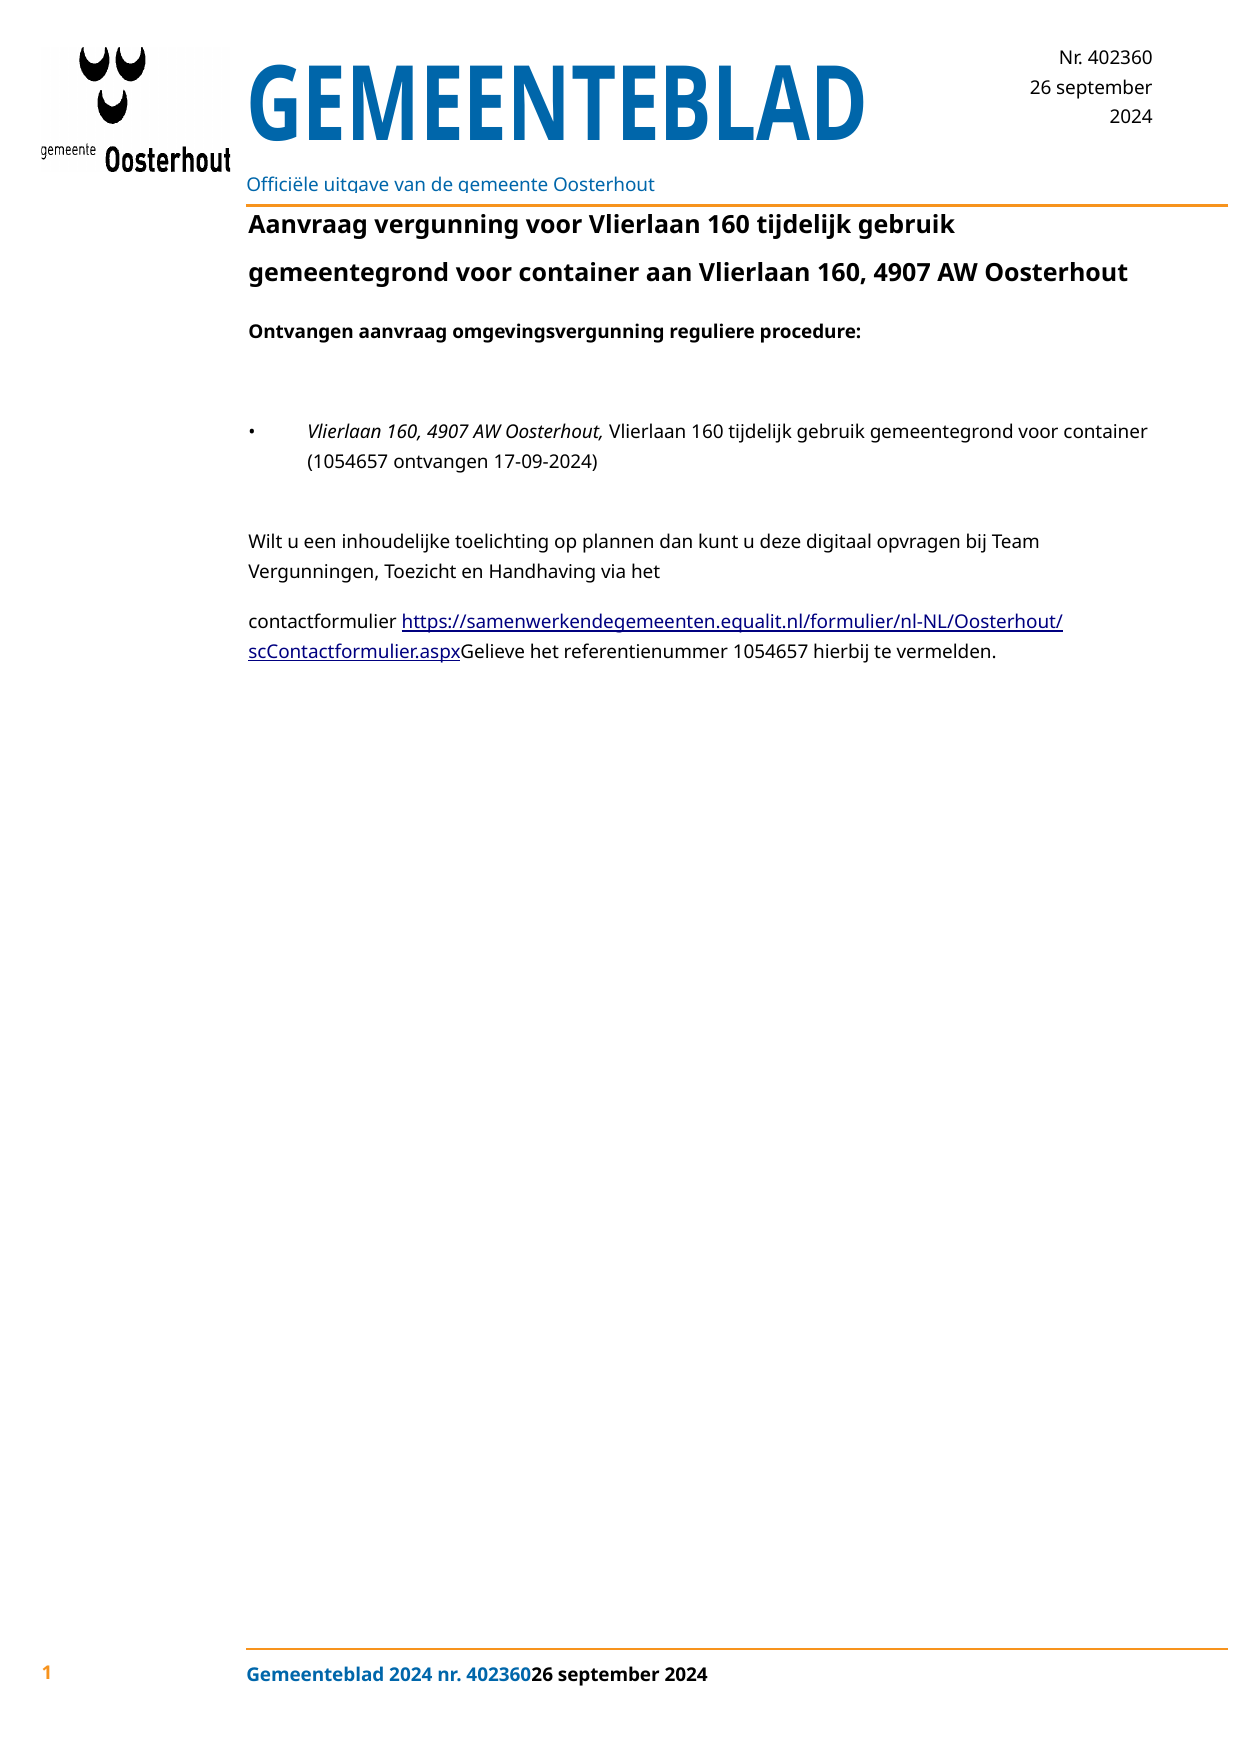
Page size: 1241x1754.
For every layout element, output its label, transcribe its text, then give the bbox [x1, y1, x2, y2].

text Wilt u een inhoudelijke toelichting op plannen dan kunt u deze digitaal opvragen bij Team Vergunningen, Toezicht en Handhaving via het [248, 528, 1152, 584]
list Vlierlaan 160, 4907 AW Oosterhout, Vlierlaan 160 tijdelijk gebruik gemeentegrond voor container (1054657 ontvangen 17-09-2024) [248, 419, 1152, 474]
text Ontvangen aanvraag omgevingsvergunning reguliere procedure: [248, 318, 1152, 344]
text Aanvraag vergunning voor Vlierlaan 160 tijdelijk gebruik gemeentegrond voor container aan Vlierlaan 160, 4907 AW Oosterhout [248, 207, 1152, 288]
picture [41, 47, 231, 172]
text contactformulier https://samenwerkendegemeenten.equalit.nl/formulier/nl-NL/Oosterhout/scContactformulier.aspxGelieve het referentienummer 1054657 hierbij te vermelden. [248, 608, 1152, 664]
